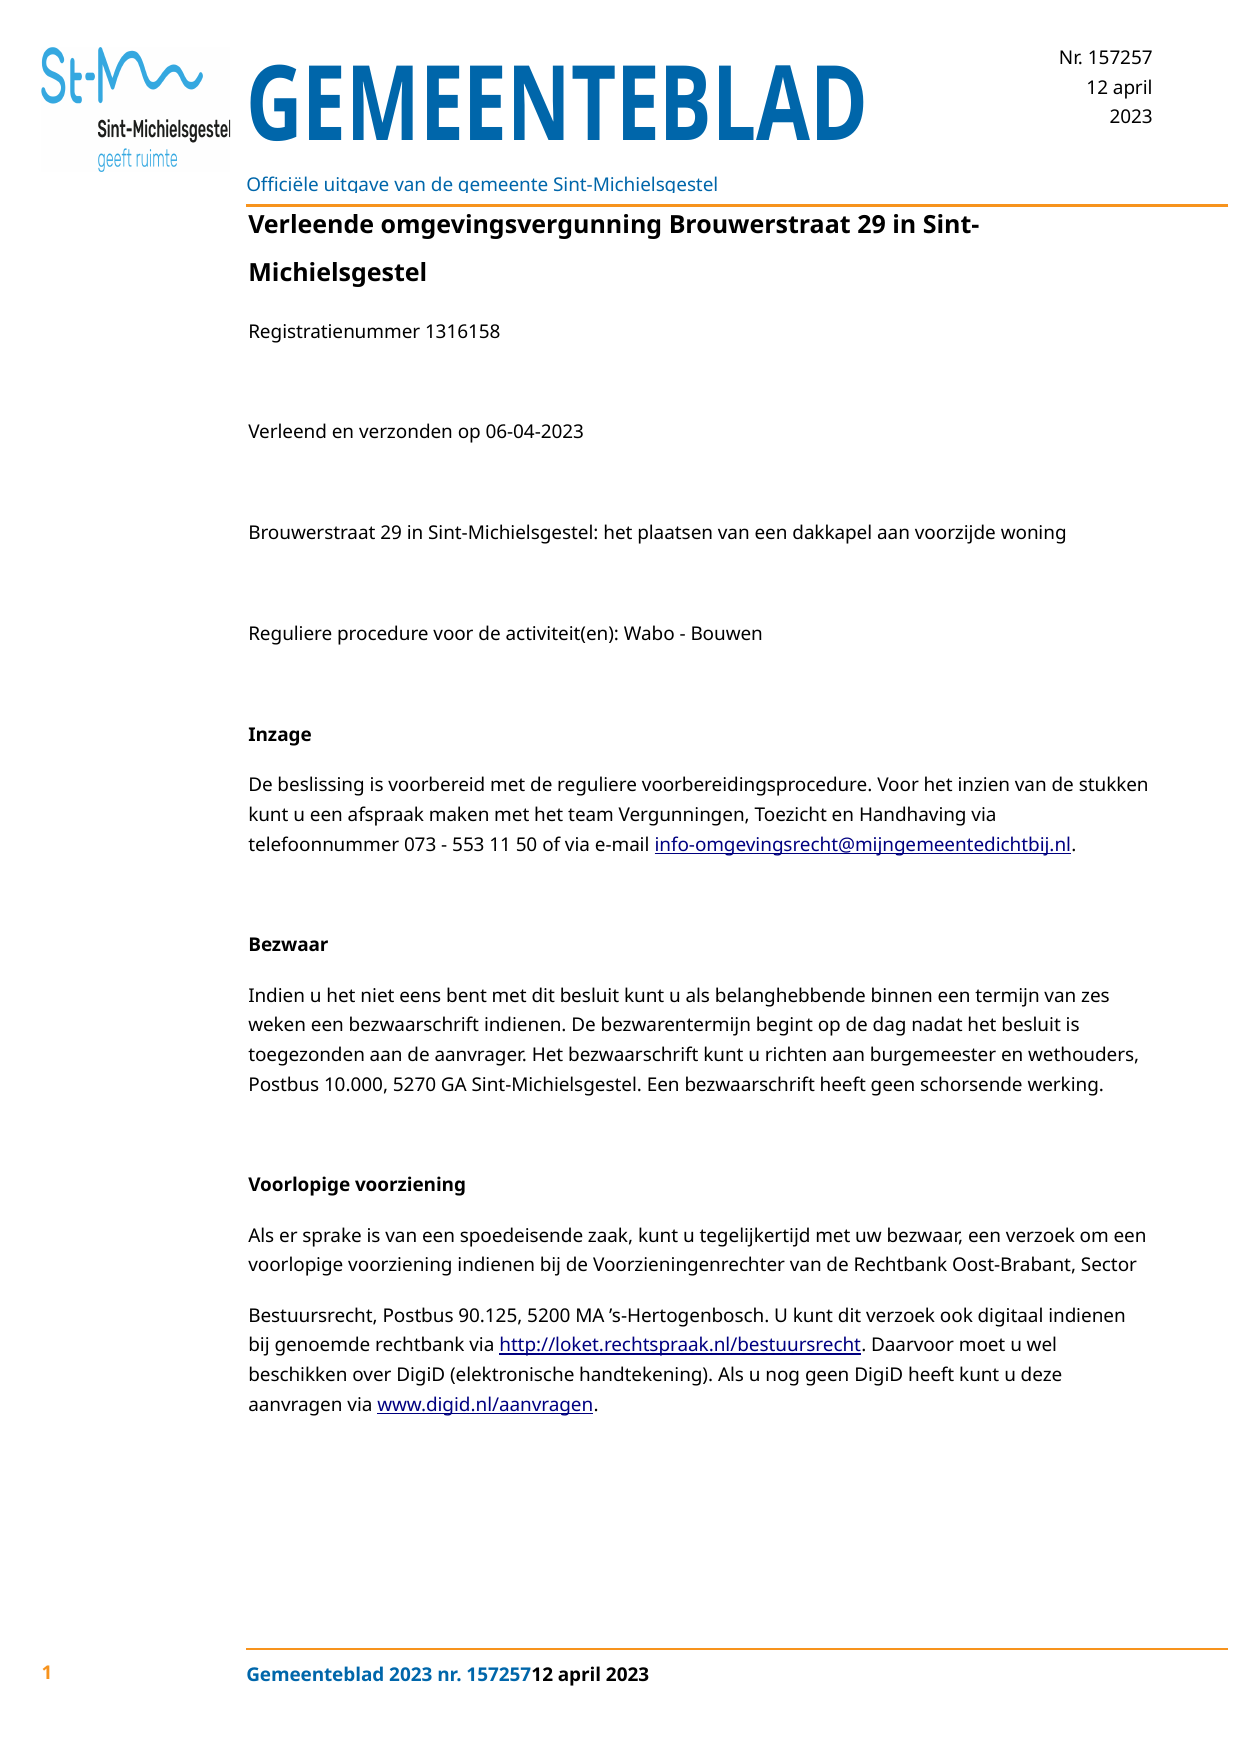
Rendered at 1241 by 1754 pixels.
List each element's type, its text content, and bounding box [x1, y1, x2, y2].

text Bezwaar [248, 932, 1152, 957]
text Indien u het niet eens bent met dit besluit kunt u als belanghebbende binnen een termijn van zes weken een bezwaarschrift indienen. De bezwarentermijn begint op de dag nadat het besluit is toegezonden aan de aanvrager. Het bezwaarschrift kunt u richten aan burgemeester en wethouders, Postbus 10.000, 5270 GA Sint-Michielsgestel. Een bezwaarschrift heeft geen schorsende werking. [248, 982, 1152, 1097]
text De beslissing is voorbereid met de reguliere voorbereidingsprocedure. Voor het inzien van de stukken kunt u een afspraak maken met het team Vergunningen, Toezicht en Handhaving via telefoonnummer 073 - 553 11 50 of via e-mail info-omgevingsrecht@mijngemeentedichtbij.nl. [248, 772, 1152, 857]
text Reguliere procedure voor de activiteit(en): Wabo - Bouwen [248, 620, 1152, 646]
text Brouwerstraat 29 in Sint-Michielsgestel: het plaatsen van een dakkapel aan voorzijde woning [248, 519, 1152, 545]
text Verleend en verzonden op 06-04-2023 [248, 419, 1152, 444]
text Registratienummer 1316158 [248, 318, 1152, 344]
text Voorlopige voorziening [248, 1172, 1152, 1197]
text Inzage [248, 721, 1152, 747]
text Verleende omgevingsvergunning Brouwerstraat 29 in Sint-Michielsgestel [248, 207, 1152, 288]
text Bestuursrecht, Postbus 90.125, 5200 MA ’s-Hertogenbosch. U kunt dit verzoek ook digitaal indienen bij genoemde rechtbank via http://loket.rechtspraak.nl/bestuursrecht. Daarvoor moet u wel beschikken over DigiD (elektronische handtekening). Als u nog geen DigiD heeft kunt u deze aanvragen via www.digid.nl/aanvragen. [248, 1302, 1152, 1417]
text Als er sprake is van een spoedeisende zaak, kunt u tegelijkertijd met uw bezwaar, een verzoek om een voorlopige voorziening indienen bij de Voorzieningenrechter van de Rechtbank Oost-Brabant, Sector [248, 1222, 1152, 1277]
picture [41, 47, 231, 172]
